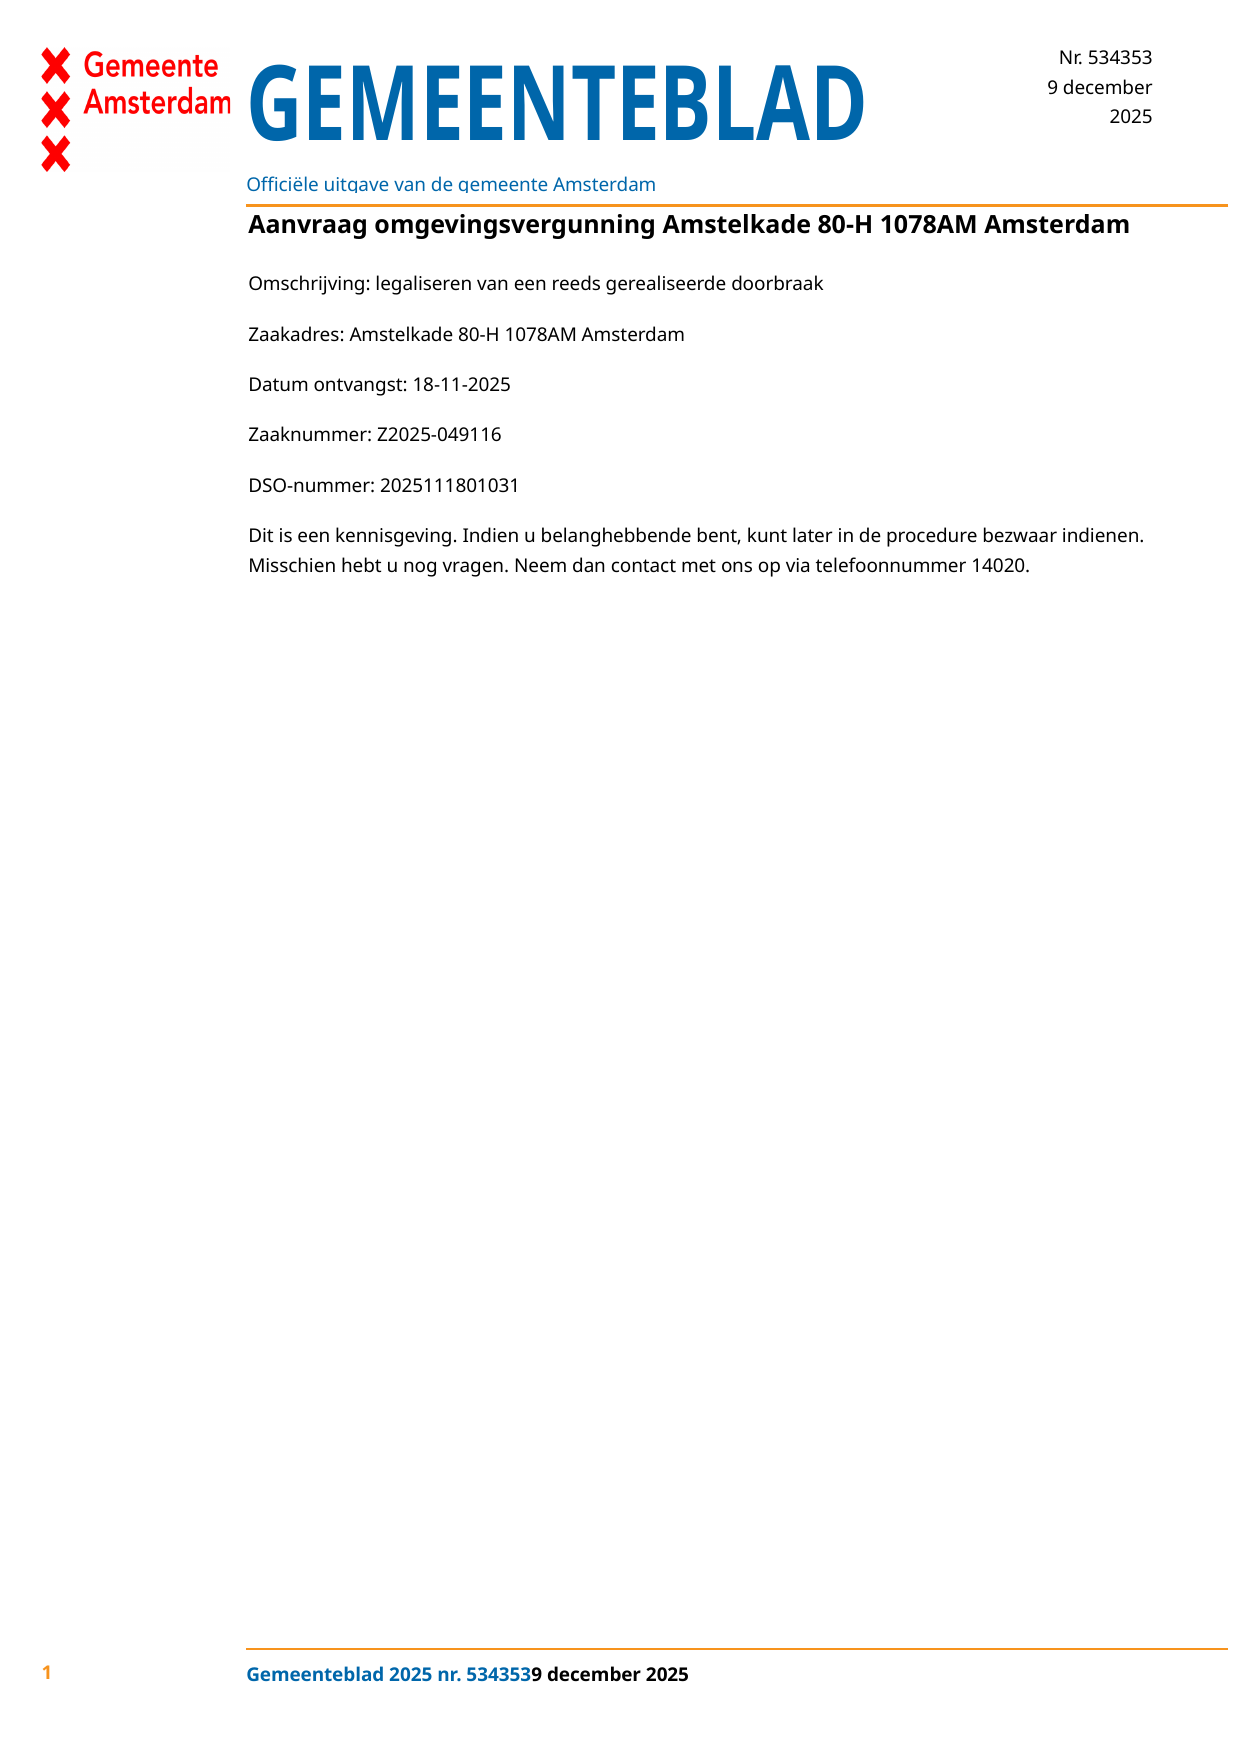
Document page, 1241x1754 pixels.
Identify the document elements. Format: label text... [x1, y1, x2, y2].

text Zaaknummer: Z2025-049116 [248, 422, 1152, 447]
text Aanvraag omgevingsvergunning Amstelkade 80-H 1078AM Amsterdam [248, 207, 1152, 241]
text Datum ontvangst: 18-11-2025 [248, 371, 1152, 397]
picture [41, 47, 231, 172]
text Dit is een kennisgeving. Indien u belanghebbende bent, kunt later in de procedure bezwaar indienen. Misschien hebt u nog vragen. Neem dan contact met ons op via telefoonnummer 14020. [248, 522, 1152, 578]
text Zaakadres: Amstelkade 80-H 1078AM Amsterdam [248, 321, 1152, 346]
text DSO-nummer: 2025111801031 [248, 472, 1152, 498]
text Omschrijving: legaliseren van een reeds gerealiseerde doorbraak [248, 270, 1152, 296]
